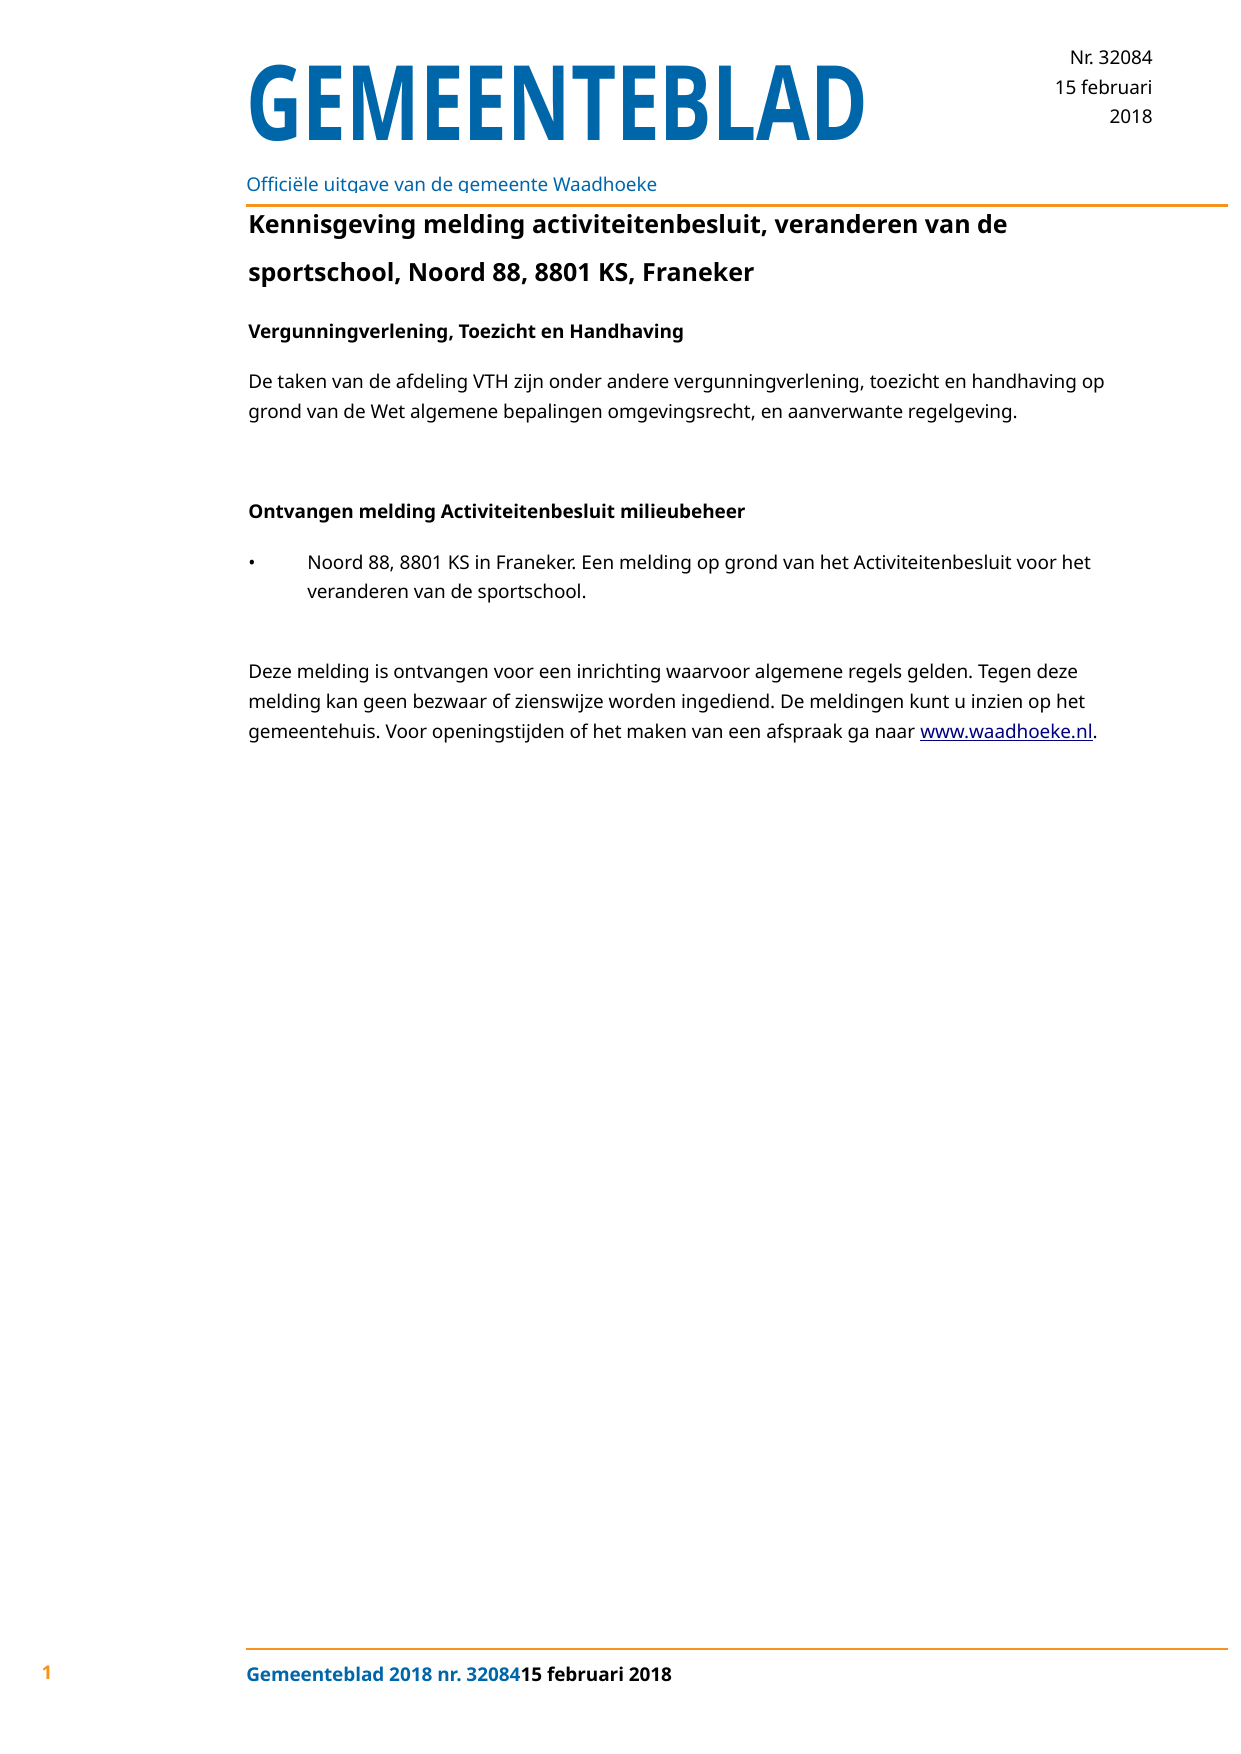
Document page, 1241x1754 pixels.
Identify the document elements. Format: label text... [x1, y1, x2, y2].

text Vergunningverlening, Toezicht en Handhaving [248, 318, 1152, 344]
list Noord 88, 8801 KS in Franeker. Een melding op grond van het Activiteitenbesluit voor het veranderen van de sportschool. [248, 549, 1152, 604]
text De taken van de afdeling VTH zijn onder andere vergunningverlening, toezicht en handhaving op grond van de Wet algemene bepalingen omgevingsrecht, en aanverwante regelgeving. [248, 368, 1152, 424]
text Ontvangen melding Activiteitenbesluit milieubeheer [248, 499, 1152, 524]
text Kennisgeving melding activiteitenbesluit, veranderen van de sportschool, Noord 88, 8801 KS, Franeker [248, 207, 1152, 288]
picture [41, 47, 231, 172]
text Deze melding is ontvangen voor een inrichting waarvoor algemene regels gelden. Tegen deze melding kan geen bezwaar of zienswijze worden ingediend. De meldingen kunt u inzien op het gemeentehuis. Voor openingstijden of het maken van een afspraak ga naar www.waadhoeke.nl. [248, 659, 1152, 744]
